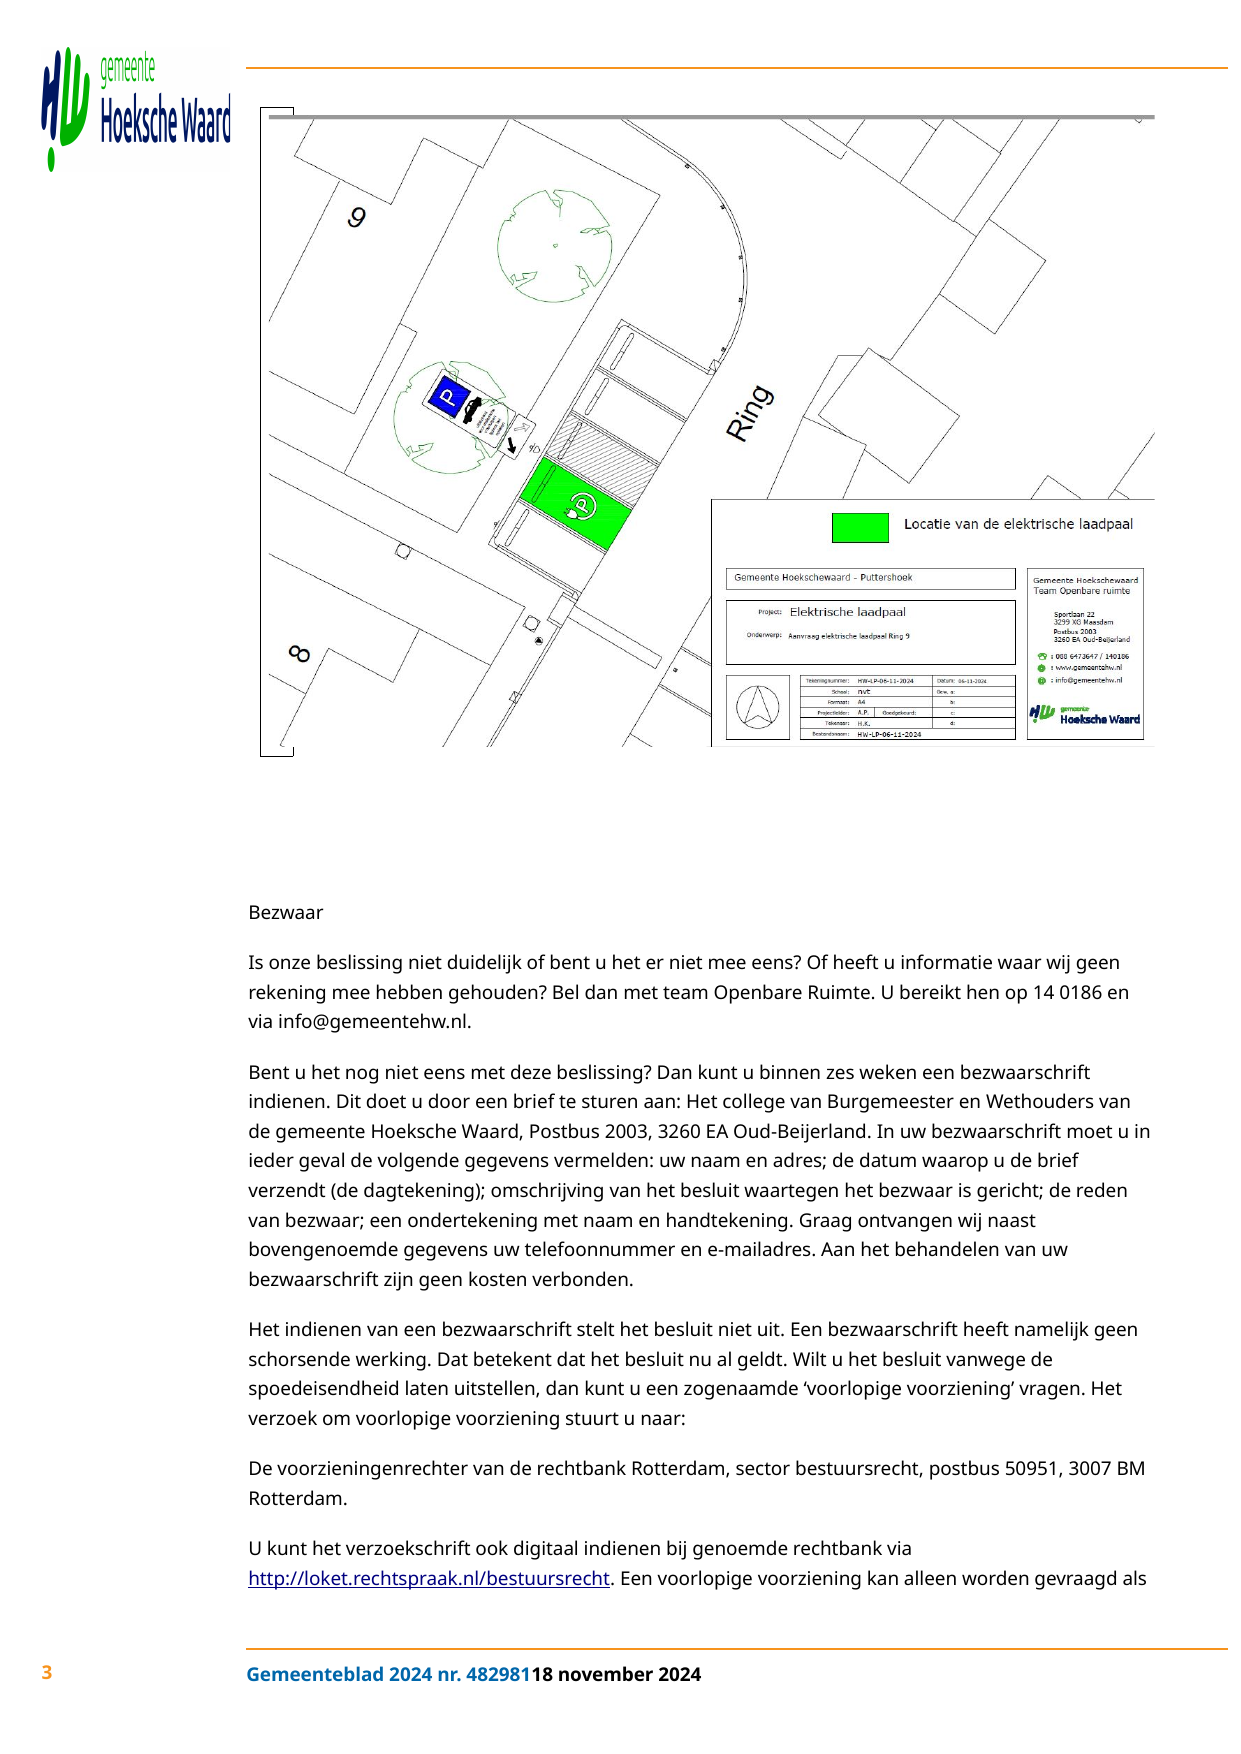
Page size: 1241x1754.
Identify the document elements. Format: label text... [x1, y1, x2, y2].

text Bezwaar [248, 899, 1152, 924]
text U kunt het verzoekschrift ook digitaal indienen bij genoemde rechtbank via http://loket.rechtspraak.nl/bestuursrecht. Een voorlopige voorziening kan alleen worden gevraagd als [248, 1536, 1152, 1591]
text Het indienen van een bezwaarschrift stelt het besluit niet uit. Een bezwaarschrift heeft namelijk geen schorsende werking. Dat betekent dat het besluit nu al geldt. Wilt u het besluit vanwege de spoedeisendheid laten uitstellen, dan kunt u een zogenaamde ‘voorlopige voorziening’ vragen. Het verzoek om voorlopige voorziening stuurt u naar: [248, 1316, 1152, 1431]
text De voorzieningenrechter van de rechtbank Rotterdam, sector bestuursrecht, postbus 50951, 3007 BM Rotterdam. [248, 1456, 1152, 1511]
text Is onze beslissing niet duidelijk of bent u het er niet mee eens? Of heeft u informatie waar wij geen rekening mee hebben gehouden? Bel dan met team Openbare Ruimte. U bereikt hen op 14 0186 en via info@gemeentehw.nl. [248, 949, 1152, 1034]
picture [268, 115, 1155, 747]
text Bent u het nog niet eens met deze beslissing? Dan kunt u binnen zes weken een bezwaarschrift indienen. Dit doet u door een brief te sturen aan: Het college van Burgemeester en Wethouders van de gemeente Hoeksche Waard, Postbus 2003, 3260 EA Oud-Beijerland. In uw bezwaarschrift moet u in ieder geval de volgende gegevens vermelden: uw naam en adres; de datum waarop u de brief verzendt (de dagtekening); omschrijving van het besluit waartegen het bezwaar is gericht; de reden van bezwaar; een ondertekening met naam en handtekening. Graag ontvangen wij naast bovengenoemde gegevens uw telefoonnummer en e-mailadres. Aan het behandelen van uw bezwaarschrift zijn geen kosten verbonden. [248, 1059, 1152, 1292]
picture [41, 47, 231, 172]
